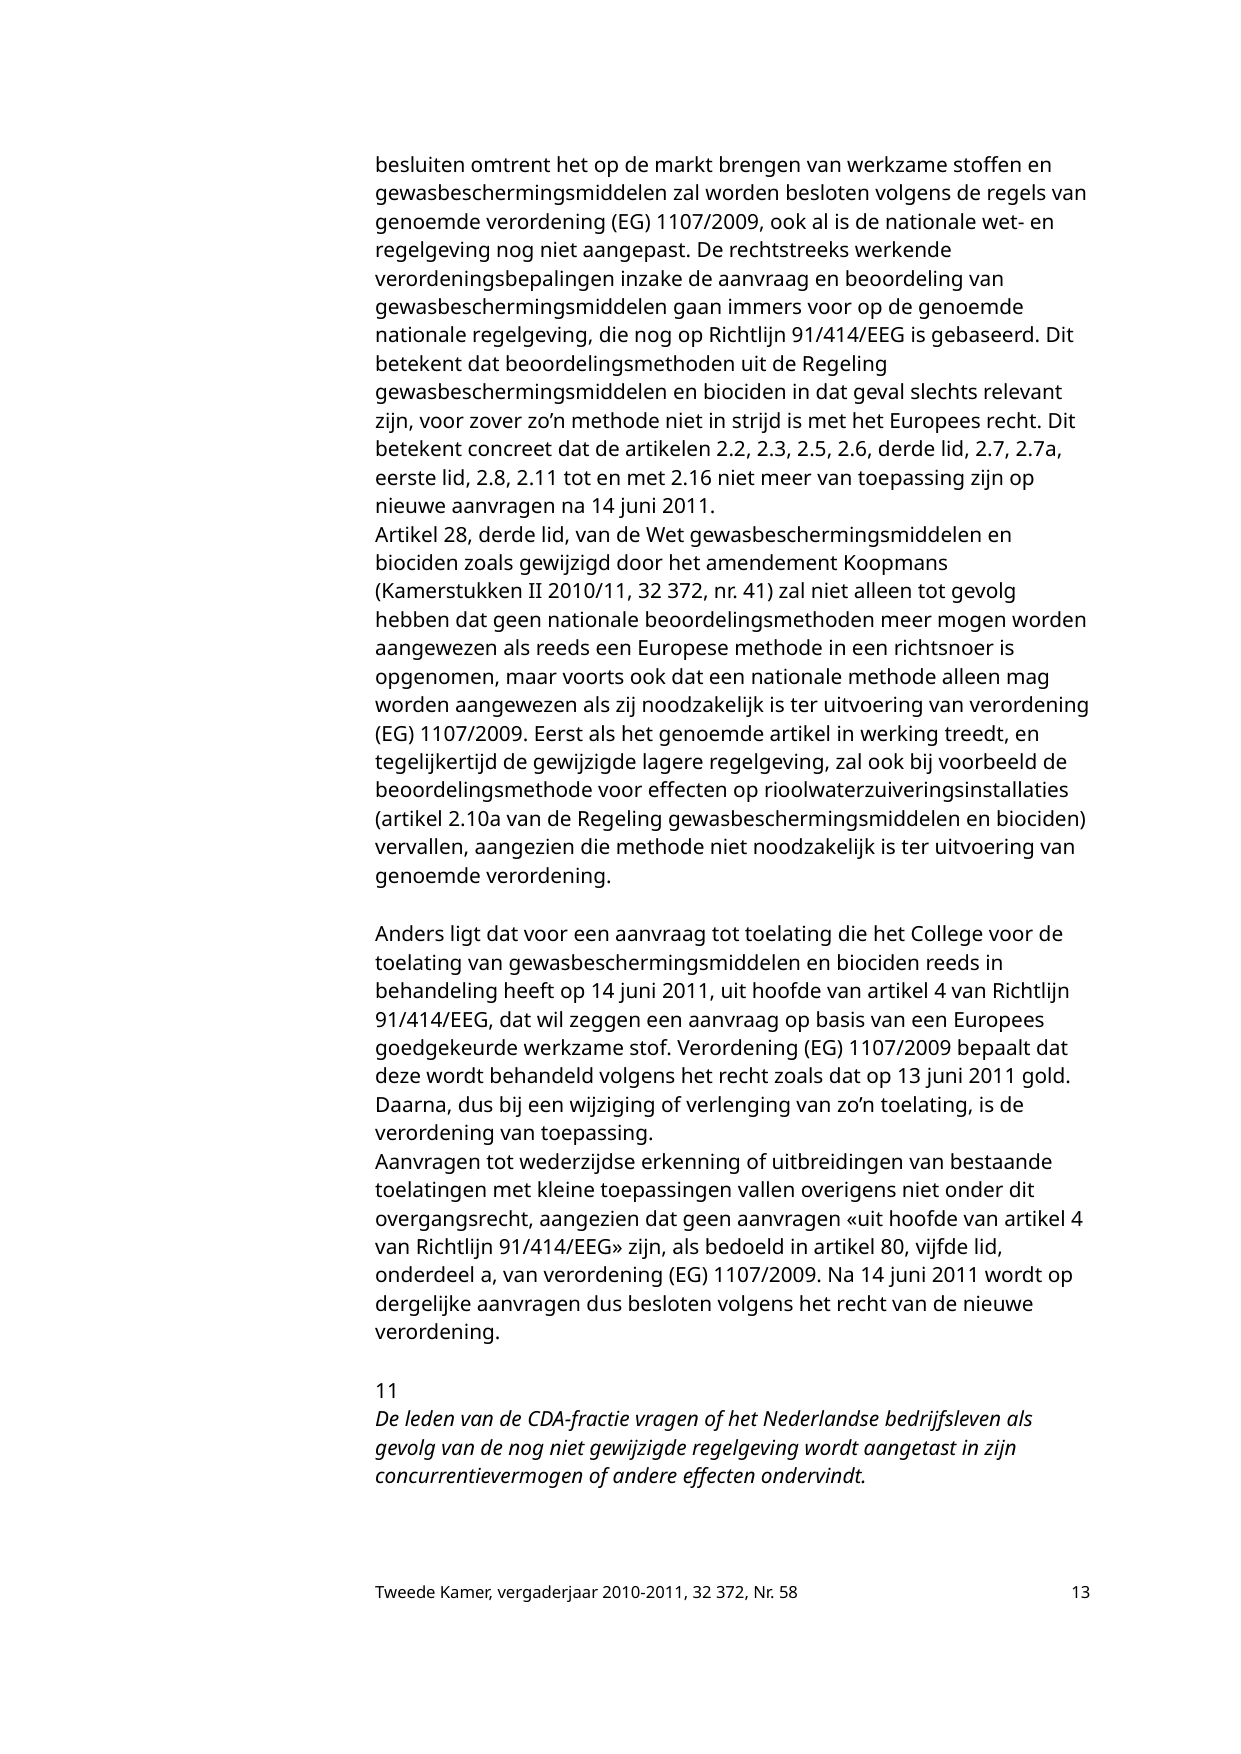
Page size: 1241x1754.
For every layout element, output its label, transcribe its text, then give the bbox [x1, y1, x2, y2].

text besluiten omtrent het op de markt brengen van werkzame stoffen en gewasbeschermingsmiddelen zal worden besloten volgens de regels van genoemde verordening (EG) 1107/2009, ook al is de nationale wet- en regelgeving nog niet aangepast. De rechtstreeks werkende verordeningsbepalingen inzake de aanvraag en beoordeling van gewasbeschermingsmiddelen gaan immers voor op de genoemde nationale regelgeving, die nog op Richtlijn 91/414/EEG is gebaseerd. Dit betekent dat beoordelingsmethoden uit de Regeling gewasbeschermingsmiddelen en biociden in dat geval slechts relevant zijn, voor zover zo’n methode niet in strijd is met het Europees recht. Dit betekent concreet dat de artikelen 2.2, 2.3, 2.5, 2.6, derde lid, 2.7, 2.7a, eerste lid, 2.8, 2.11 tot en met 2.16 niet meer van toepassing zijn op nieuwe aanvragen na 14 juni 2011. [375, 150, 1090, 520]
text Aanvragen tot wederzijdse erkenning of uitbreidingen van bestaande toelatingen met kleine toepassingen vallen overigens niet onder dit overgangsrecht, aangezien dat geen aanvragen «uit hoofde van artikel 4 van Richtlijn 91/414/EEG» zijn, als bedoeld in artikel 80, vijfde lid, onderdeel a, van verordening (EG) 1107/2009. Na 14 juni 2011 wordt op dergelijke aanvragen dus besloten volgens het recht van de nieuwe verordening. [375, 1147, 1090, 1346]
text Artikel 28, derde lid, van de Wet gewasbeschermingsmiddelen en biociden zoals gewijzigd door het amendement Koopmans (Kamerstukken II 2010/11, 32 372, nr. 41) zal niet alleen tot gevolg hebben dat geen nationale beoordelingsmethoden meer mogen worden aangewezen als reeds een Europese methode in een richtsnoer is opgenomen, maar voorts ook dat een nationale methode alleen mag worden aangewezen als zij noodzakelijk is ter uitvoering van verordening (EG) 1107/2009. Eerst als het genoemde artikel in werking treedt, en tegelijkertijd de gewijzigde lagere regelgeving, zal ook bij voorbeeld de beoordelingsmethode voor effecten op rioolwaterzuiveringsinstallaties (artikel 2.10a van de Regeling gewasbeschermingsmiddelen en biociden) vervallen, aangezien die methode niet noodzakelijk is ter uitvoering van genoemde verordening. [375, 520, 1090, 889]
text Anders ligt dat voor een aanvraag tot toelating die het College voor de toelating van gewasbeschermingsmiddelen en biociden reeds in behandeling heeft op 14 juni 2011, uit hoofde van artikel 4 van Richtlijn 91/414/EEG, dat wil zeggen een aanvraag op basis van een Europees goedgekeurde werkzame stof. Verordening (EG) 1107/2009 bepaalt dat deze wordt behandeld volgens het recht zoals dat op 13 juni 2011 gold. Daarna, dus bij een wijziging of verlenging van zo’n toelating, is de verordening van toepassing. [375, 919, 1090, 1147]
text De leden van de CDA-fractie vragen of het Nederlandse bedrijfsleven als gevolg van de nog niet gewijzigde regelgeving wordt aangetast in zijn concurrentievermogen of andere effecten ondervindt. [375, 1404, 1090, 1490]
text 11 [375, 1376, 1090, 1404]
